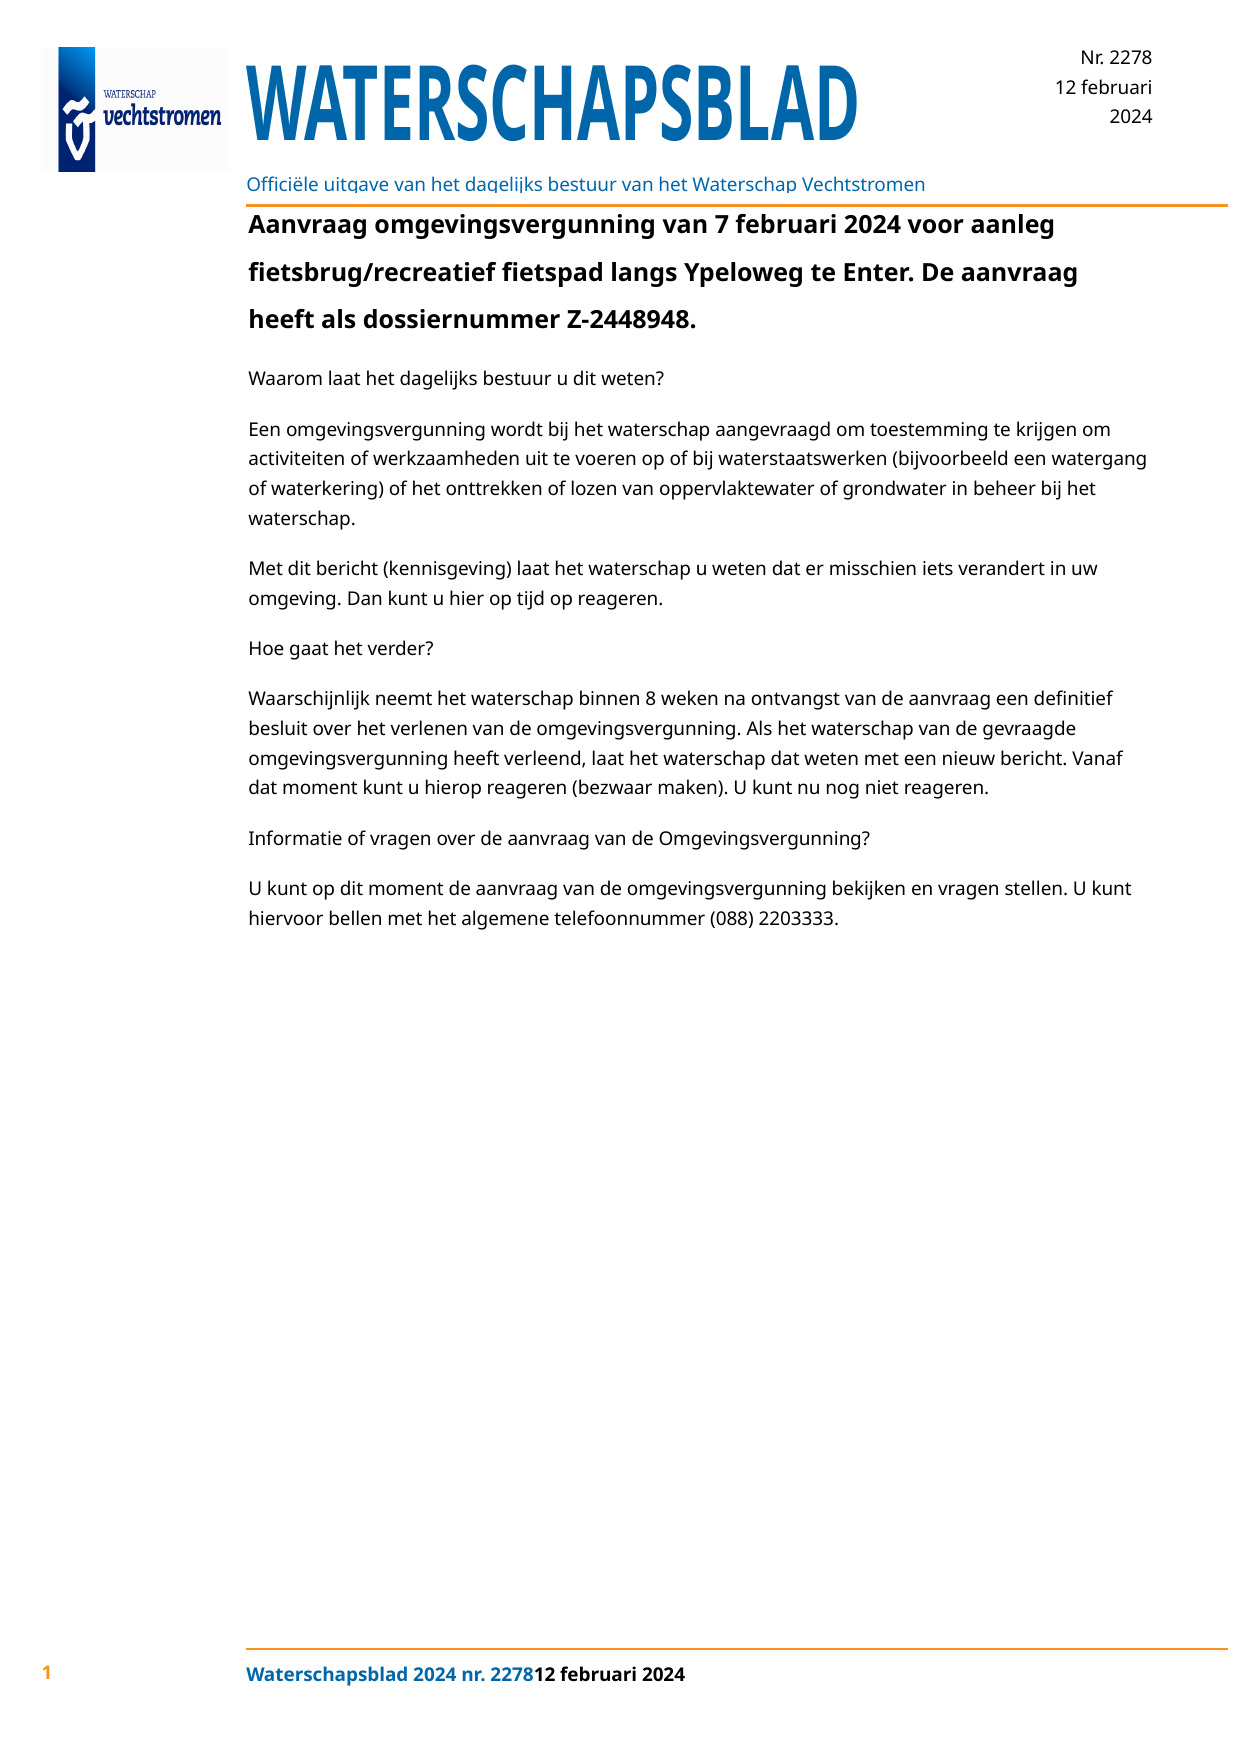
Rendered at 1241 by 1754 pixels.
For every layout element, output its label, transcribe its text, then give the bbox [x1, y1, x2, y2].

text U kunt op dit moment de aanvraag van de omgevingsvergunning bekijken en vragen stellen. U kunt hiervoor bellen met het algemene telefoonnummer (088) 2203333. [248, 875, 1152, 930]
text Waarschijnlijk neemt het waterschap binnen 8 weken na ontvangst van de aanvraag een definitief besluit over het verlenen van de omgevingsvergunning. Als het waterschap van de gevraagde omgevingsvergunning heeft verleend, laat het waterschap dat weten met een nieuw bericht. Vanaf dat moment kunt u hierop reageren (bezwaar maken). U kunt nu nog niet reageren. [248, 686, 1152, 800]
text Waarom laat het dagelijks bestuur u dit weten? [248, 366, 1152, 391]
text Met dit bericht (kennisgeving) laat het waterschap u weten dat er misschien iets verandert in uw omgeving. Dan kunt u hier op tijd op reageren. [248, 555, 1152, 610]
picture [41, 47, 231, 172]
text Informatie of vragen over de aanvraag van de Omgevingsvergunning? [248, 825, 1152, 850]
text Aanvraag omgevingsvergunning van 7 februari 2024 voor aanleg fietsbrug/recreatief fietspad langs Ypeloweg te Enter. De aanvraag heeft als dossiernummer Z-2448948. [248, 207, 1152, 336]
text Een omgevingsvergunning wordt bij het waterschap aangevraagd om toestemming te krijgen om activiteiten of werkzaamheden uit te voeren op of bij waterstaatswerken (bijvoorbeeld een watergang of waterkering) of het onttrekken of lozen van oppervlaktewater of grondwater in beheer bij het waterschap. [248, 416, 1152, 530]
text Hoe gaat het verder? [248, 635, 1152, 661]
